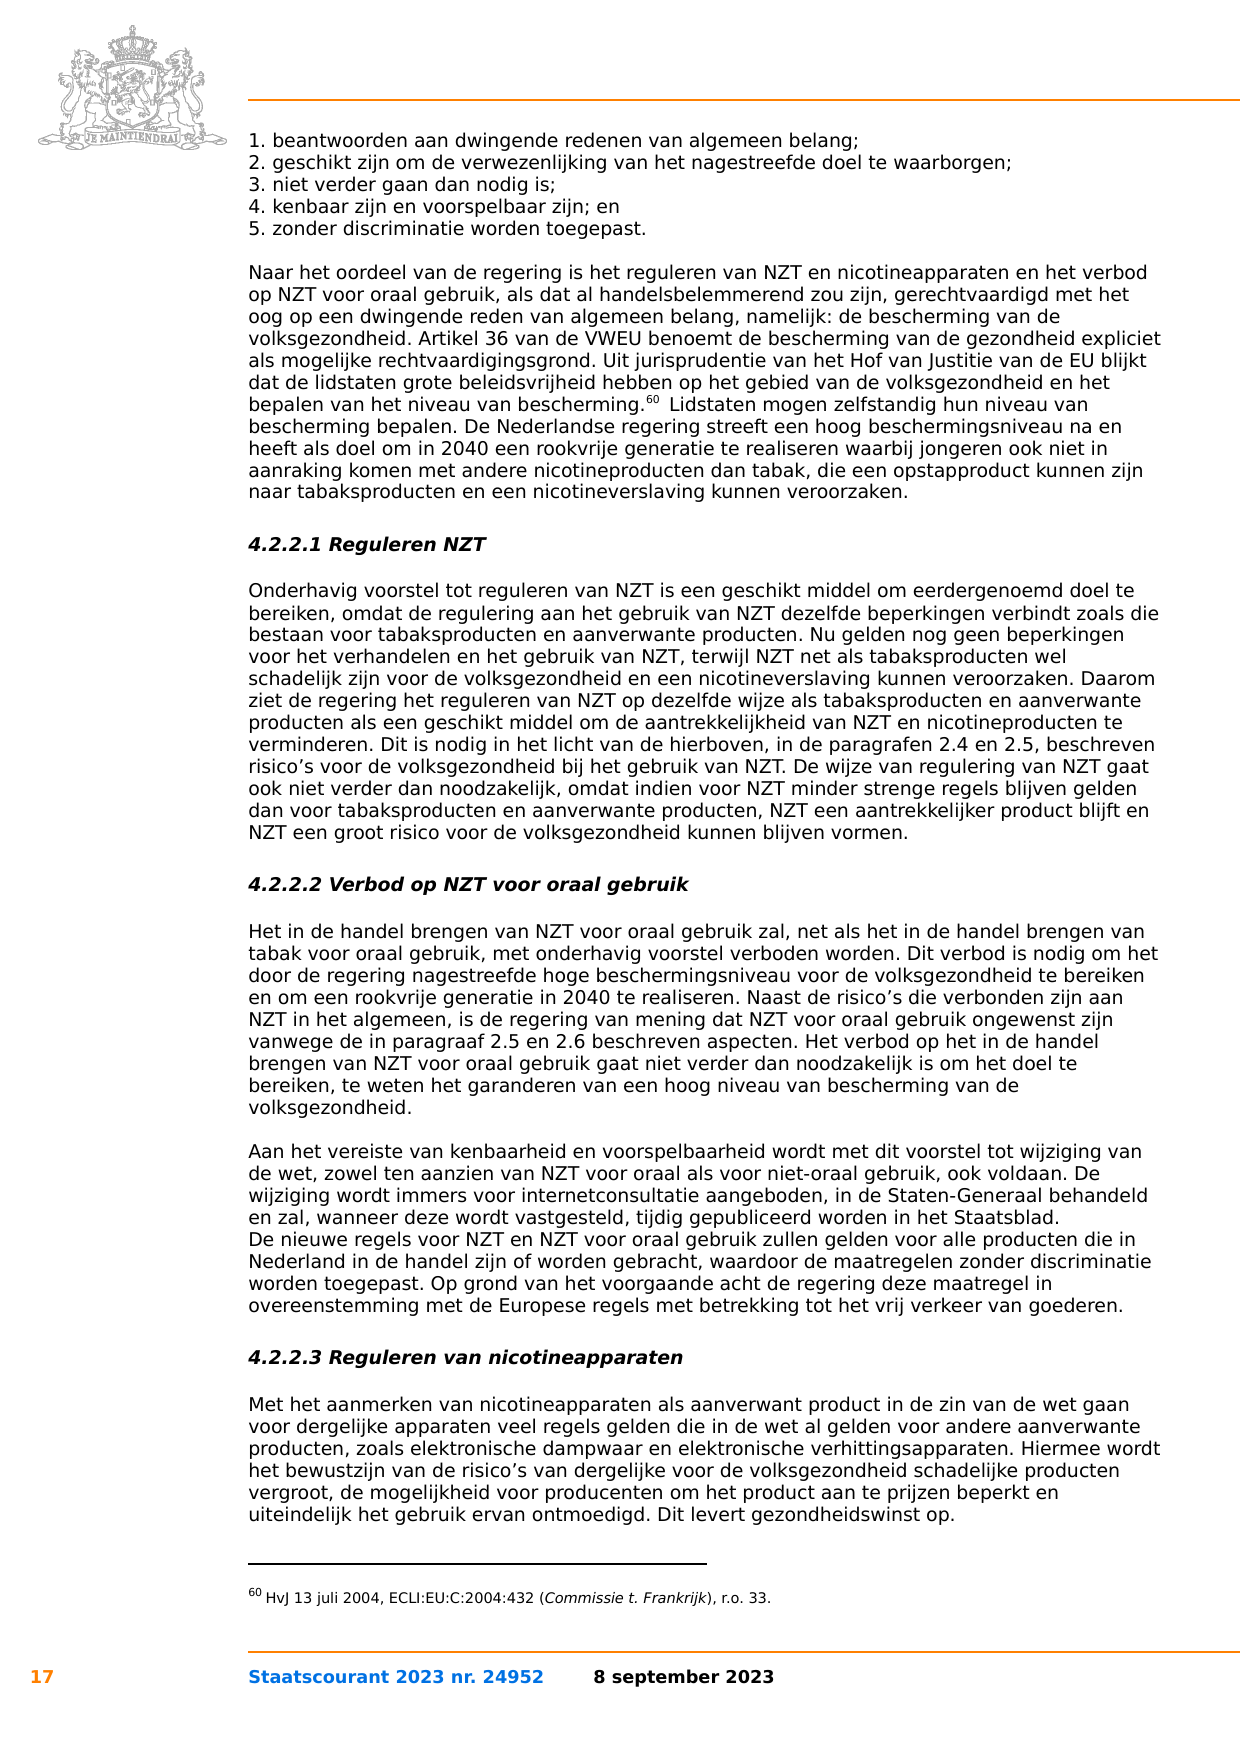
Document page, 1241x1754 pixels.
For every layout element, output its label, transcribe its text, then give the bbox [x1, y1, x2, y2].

subtitle 4.2.2.2 Verbod op NZT voor oraal gebruik [248, 874, 1163, 896]
text 3. niet verder gaan dan nodig is; [248, 174, 1163, 196]
text HvJ 13 juli 2004, ECLI:EU:C:2004:432 (Commissie t. Frankrijk), r.o. 33. [248, 1586, 1163, 1608]
text 1. beantwoorden aan dwingende redenen van algemeen belang; [248, 130, 1163, 152]
subtitle 4.2.2.1 Reguleren NZT [248, 533, 1163, 555]
text Aan het vereiste van kenbaarheid en voorspelbaarheid wordt met dit voorstel tot wijziging van de wet, zowel ten aanzien van NZT voor oraal als voor niet-oraal gebruik, ook voldaan. De wijziging wordt immers voor internetconsultatie aangeboden, in de Staten-Generaal behandeld en zal, wanneer deze wordt vastgesteld, tijdig gepubliceerd worden in het Staatsblad. [248, 1141, 1163, 1229]
text 5. zonder discriminatie worden toegepast. [248, 218, 1163, 240]
text 4. kenbaar zijn en voorspelbaar zijn; en [248, 196, 1163, 218]
text Met het aanmerken van nicotineapparaten als aanverwant product in de zin van de wet gaan voor dergelijke apparaten veel regels gelden die in de wet al gelden voor andere aanverwante producten, zoals elektronische dampwaar en elektronische verhittingsapparaten. Hiermee wordt het bewustzijn van de risico’s van dergelijke voor de volksgezondheid schadelijke producten vergroot, de mogelijkheid voor producenten om het product aan te prijzen beperkt en uiteindelijk het gebruik ervan ontmoedigd. Dit levert gezondheidswinst op. [248, 1394, 1163, 1526]
text Het in de handel brengen van NZT voor oraal gebruik zal, net als het in de handel brengen van tabak voor oraal gebruik, met onderhavig voorstel verboden worden. Dit verbod is nodig om het door de regering nagestreefde hoge beschermingsniveau voor de volksgezondheid te bereiken en om een rookvrije generatie in 2040 te realiseren. Naast de risico’s die verbonden zijn aan NZT in het algemeen, is de regering van mening dat NZT voor oraal gebruik ongewenst zijn vanwege de in paragraaf 2.5 en 2.6 beschreven aspecten. Het verbod op het in de handel brengen van NZT voor oraal gebruik gaat niet verder dan noodzakelijk is om het doel te bereiken, te weten het garanderen van een hoog niveau van bescherming van de volksgezondheid. [248, 921, 1163, 1119]
picture [38, 25, 227, 150]
text 2. geschikt zijn om de verwezenlijking van het nagestreefde doel te waarborgen; [248, 152, 1163, 174]
subtitle 4.2.2.3 Reguleren van nicotineapparaten [248, 1347, 1163, 1369]
text De nieuwe regels voor NZT en NZT voor oraal gebruik zullen gelden voor alle producten die in Nederland in de handel zijn of worden gebracht, waardoor de maatregelen zonder discriminatie worden toegepast. Op grond van het voorgaande acht de regering deze maatregel in overeenstemming met de Europese regels met betrekking tot het vrij verkeer van goederen. [248, 1229, 1163, 1317]
text Naar het oordeel van de regering is het reguleren van NZT en nicotineapparaten en het verbod op NZT voor oraal gebruik, als dat al handelsbelemmerend zou zijn, gerechtvaardigd met het oog op een dwingende reden van algemeen belang, namelijk: de bescherming van de volksgezondheid. Artikel 36 van de VWEU benoemt de bescherming van de gezondheid expliciet als mogelijke rechtvaardigingsgrond. Uit jurisprudentie van het Hof van Justitie van de EU blijkt dat de lidstaten grote beleidsvrijheid hebben op het gebied van de volksgezondheid en het bepalen van het niveau van bescherming. Lidstaten mogen zelfstandig hun niveau van bescherming bepalen. De Nederlandse regering streeft een hoog beschermingsniveau na en heeft als doel om in 2040 een rookvrije generatie te realiseren waarbij jongeren ook niet in aanraking komen met andere nicotineproducten dan tabak, die een opstapproduct kunnen zijn naar tabaksproducten en een nicotineverslaving kunnen veroorzaken. [248, 262, 1163, 503]
text Onderhavig voorstel tot reguleren van NZT is een geschikt middel om eerdergenoemd doel te bereiken, omdat de regulering aan het gebruik van NZT dezelfde beperkingen verbindt zoals die bestaan voor tabaksproducten en aanverwante producten. Nu gelden nog geen beperkingen voor het verhandelen en het gebruik van NZT, terwijl NZT net als tabaksproducten wel schadelijk zijn voor de volksgezondheid en een nicotineverslaving kunnen veroorzaken. Daarom ziet de regering het reguleren van NZT op dezelfde wijze als tabaksproducten en aanverwante producten als een geschikt middel om de aantrekkelijkheid van NZT en nicotineproducten te verminderen. Dit is nodig in het licht van de hierboven, in de paragrafen 2.4 en 2.5, beschreven risico’s voor de volksgezondheid bij het gebruik van NZT. De wijze van regulering van NZT gaat ook niet verder dan noodzakelijk, omdat indien voor NZT minder strenge regels blijven gelden dan voor tabaksproducten en aanverwante producten, NZT een aantrekkelijker product blijft en NZT een groot risico voor de volksgezondheid kunnen blijven vormen. [248, 580, 1163, 844]
